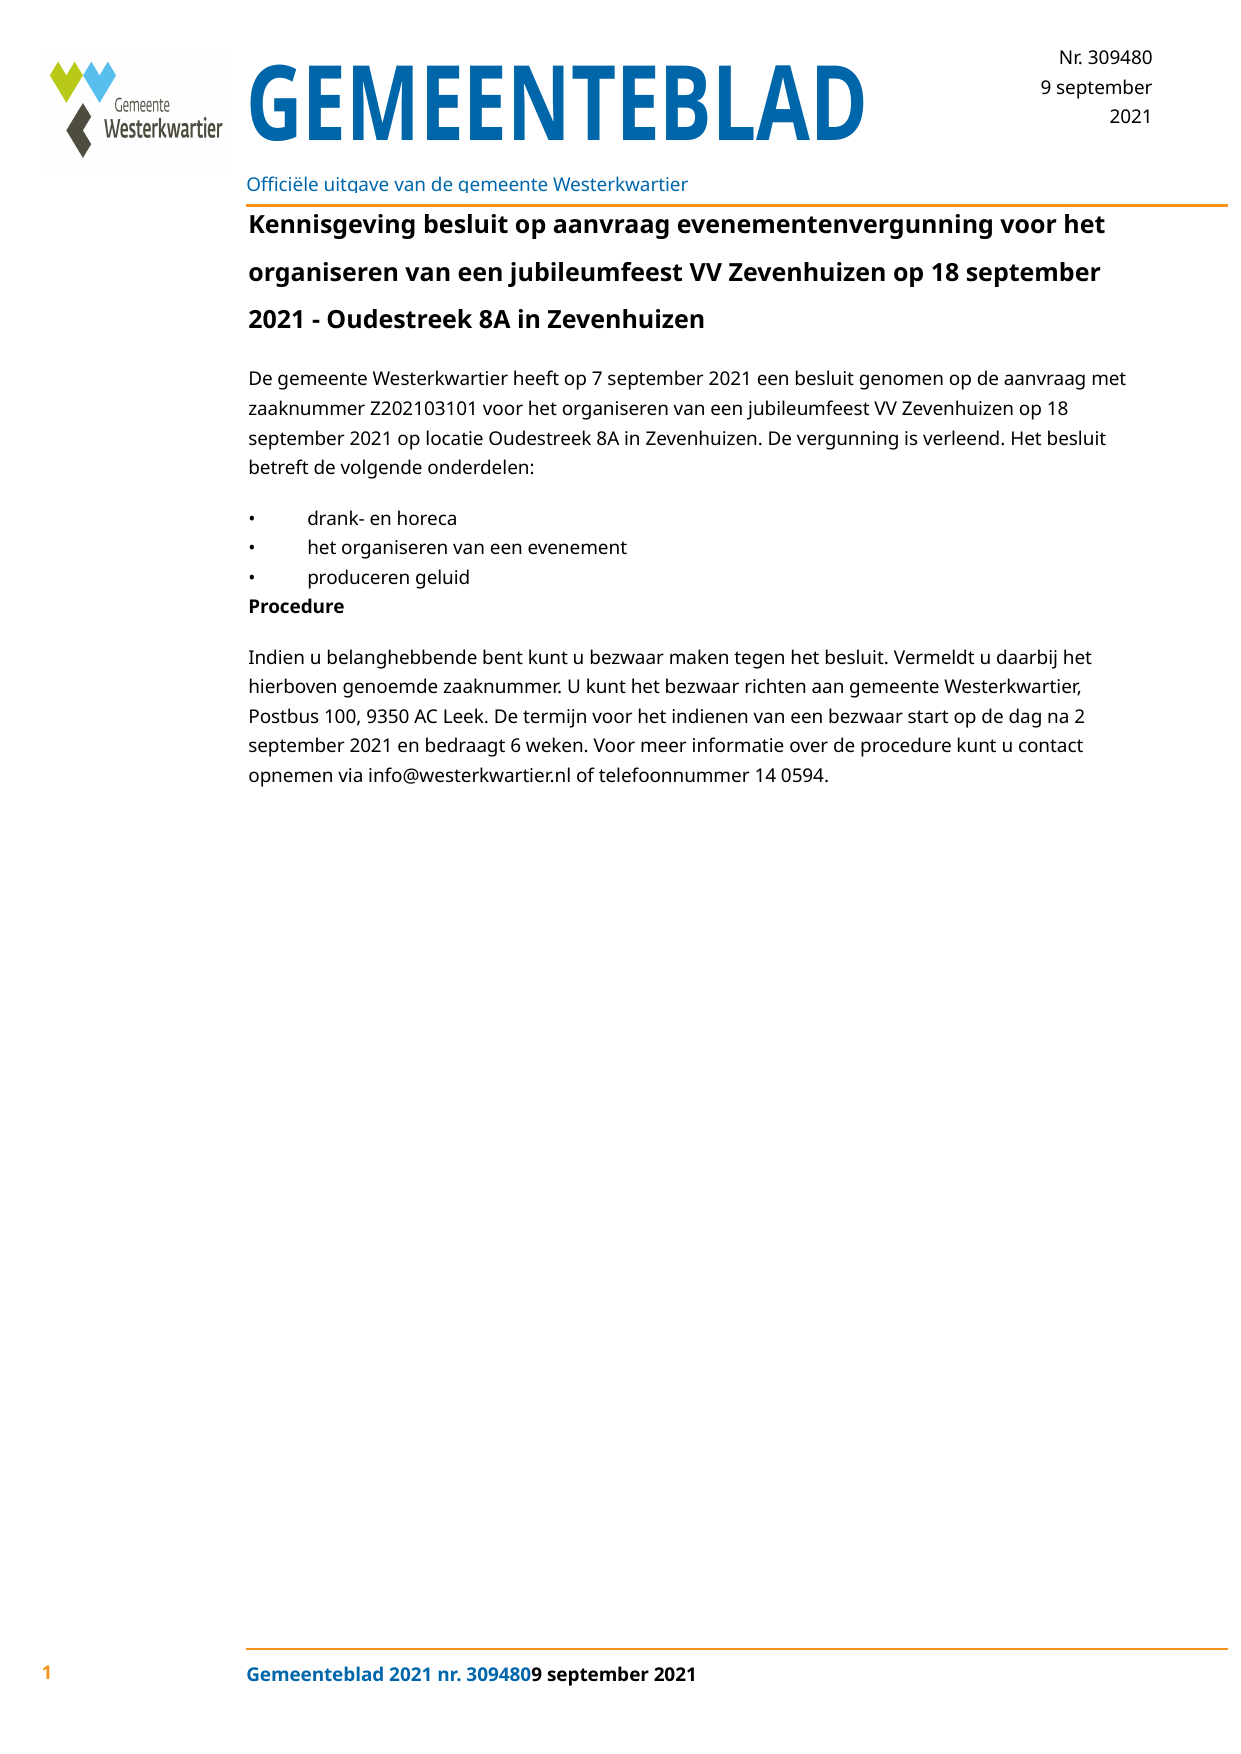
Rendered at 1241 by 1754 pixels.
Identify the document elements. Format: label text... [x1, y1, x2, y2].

text Kennisgeving besluit op aanvraag evenementenvergunning voor het organiseren van een jubileumfeest VV Zevenhuizen op 18 september 2021 - Oudestreek 8A in Zevenhuizen [248, 207, 1152, 336]
text Procedure [248, 593, 1152, 619]
list het organiseren van een evenement [248, 534, 1152, 560]
list drank- en horeca [248, 505, 1152, 530]
text De gemeente Westerkwartier heeft op 7 september 2021 een besluit genomen op de aanvraag met zaaknummer Z202103101 voor het organiseren van een jubileumfeest VV Zevenhuizen op 18 september 2021 op locatie Oudestreek 8A in Zevenhuizen. De vergunning is verleend. Het besluit betreft de volgende onderdelen: [248, 366, 1152, 480]
list produceren geluid [248, 564, 1152, 589]
picture [41, 47, 231, 172]
text Indien u belanghebbende bent kunt u bezwaar maken tegen het besluit. Vermeldt u daarbij het hierboven genoemde zaaknummer. U kunt het bezwaar richten aan gemeente Westerkwartier, Postbus 100, 9350 AC Leek. De termijn voor het indienen van een bezwaar start op de dag na 2 september 2021 en bedraagt 6 weken. Voor meer informatie over de procedure kunt u contact opnemen via info@westerkwartier.nl of telefoonnummer 14 0594. [248, 644, 1152, 788]
